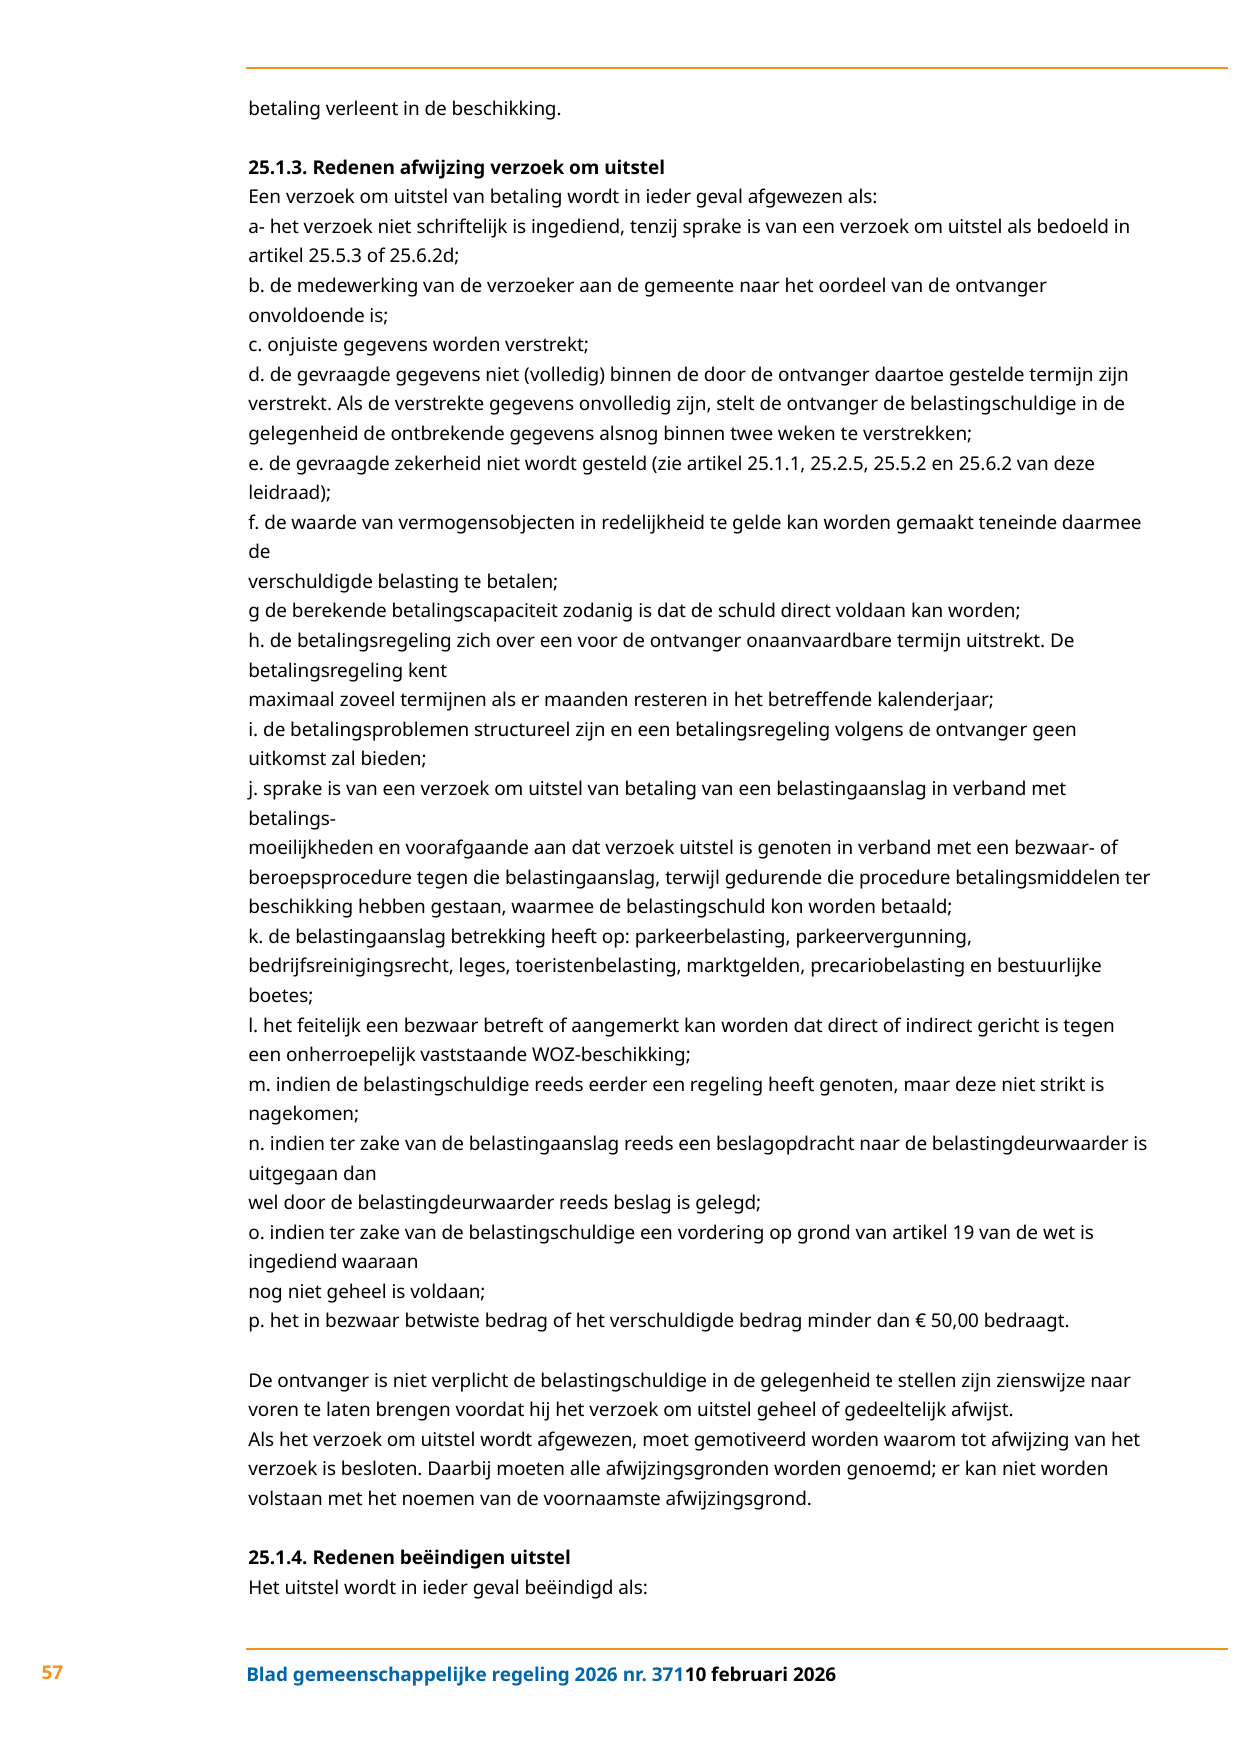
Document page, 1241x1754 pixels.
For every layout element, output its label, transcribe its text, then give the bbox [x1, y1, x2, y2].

text moeilijkheden en voorafgaande aan dat verzoek uitstel is genoten in verband met een bezwaar- of beroepsprocedure tegen die belastingaanslag, terwijl gedurende die procedure betalingsmiddelen ter beschikking hebben gestaan, waarmee de belastingschuld kon worden betaald; [248, 834, 1152, 919]
text k. de belastingaanslag betrekking heeft op: parkeerbelasting, parkeervergunning, bedrijfsreinigingsrecht, leges, toeristenbelasting, marktgelden, precariobelasting en bestuurlijke boetes; [248, 923, 1152, 1008]
text verschuldigde belasting te betalen; [248, 568, 1152, 594]
text e. de gevraagde zekerheid niet wordt gesteld (zie artikel 25.1.1, 25.2.5, 25.5.2 en 25.6.2 van deze leidraad); [248, 450, 1152, 505]
text nog niet geheel is voldaan; [248, 1278, 1152, 1304]
text g de berekende betalingscapaciteit zodanig is dat de schuld direct voldaan kan worden; [248, 598, 1152, 623]
text o. indien ter zake van de belastingschuldige een vordering op grond van artikel 19 van de wet is ingediend waaraan [248, 1219, 1152, 1274]
text Als het verzoek om uitstel wordt afgewezen, moet gemotiveerd worden waarom tot afwijzing van het verzoek is besloten. Daarbij moeten alle afwijzingsgronden worden genoemd; er kan niet worden volstaan met het noemen van de voornaamste afwijzingsgrond. [248, 1426, 1152, 1511]
text maximaal zoveel termijnen als er maanden resteren in het betreffende kalenderjaar; [248, 686, 1152, 712]
text 25.1.4. Redenen beëindigen uitstel [248, 1544, 1152, 1570]
text Een verzoek om uitstel van betaling wordt in ieder geval afgewezen als: [248, 183, 1152, 209]
text l. het feitelijk een bezwaar betreft of aangemerkt kan worden dat direct of indirect gericht is tegen een onherroepelijk vaststaande WOZ-beschikking; [248, 1012, 1152, 1067]
text c. onjuiste gegevens worden verstrekt; [248, 331, 1152, 357]
text p. het in bezwaar betwiste bedrag of het verschuldigde bedrag minder dan € 50,00 bedraagt. [248, 1308, 1152, 1333]
text i. de betalingsproblemen structureel zijn en een betalingsregeling volgens de ontvanger geen uitkomst zal bieden; [248, 716, 1152, 771]
text De ontvanger is niet verplicht de belastingschuldige in de gelegenheid te stellen zijn zienswijze naar voren te laten brengen voordat hij het verzoek om uitstel geheel of gedeeltelijk afwijst. [248, 1367, 1152, 1422]
picture [41, 47, 231, 172]
text j. sprake is van een verzoek om uitstel van betaling van een belastingaanslag in verband met betalings- [248, 775, 1152, 831]
text betaling verleent in de beschikking. [248, 95, 1152, 121]
text h. de betalingsregeling zich over een voor de ontvanger onaanvaardbare termijn uitstrekt. De betalingsregeling kent [248, 627, 1152, 683]
text wel door de belastingdeurwaarder reeds beslag is gelegd; [248, 1189, 1152, 1215]
text d. de gevraagde gegevens niet (volledig) binnen de door de ontvanger daartoe gestelde termijn zijn verstrekt. Als de verstrekte gegevens onvolledig zijn, stelt de ontvanger de belastingschuldige in de gelegenheid de ontbrekende gegevens alsnog binnen twee weken te verstrekken; [248, 361, 1152, 446]
text b. de medewerking van de verzoeker aan de gemeente naar het oordeel van de ontvanger onvoldoende is; [248, 272, 1152, 328]
text a- het verzoek niet schriftelijk is ingediend, tenzij sprake is van een verzoek om uitstel als bedoeld in artikel 25.5.3 of 25.6.2d; [248, 213, 1152, 268]
text Het uitstel wordt in ieder geval beëindigd als: [248, 1574, 1152, 1600]
text f. de waarde van vermogensobjecten in redelijkheid te gelde kan worden gemaakt teneinde daarmee de [248, 509, 1152, 564]
text n. indien ter zake van de belastingaanslag reeds een beslagopdracht naar de belastingdeurwaarder is uitgegaan dan [248, 1130, 1152, 1186]
text m. indien de belastingschuldige reeds eerder een regeling heeft genoten, maar deze niet strikt is nagekomen; [248, 1071, 1152, 1126]
text 25.1.3. Redenen afwijzing verzoek om uitstel [248, 154, 1152, 180]
